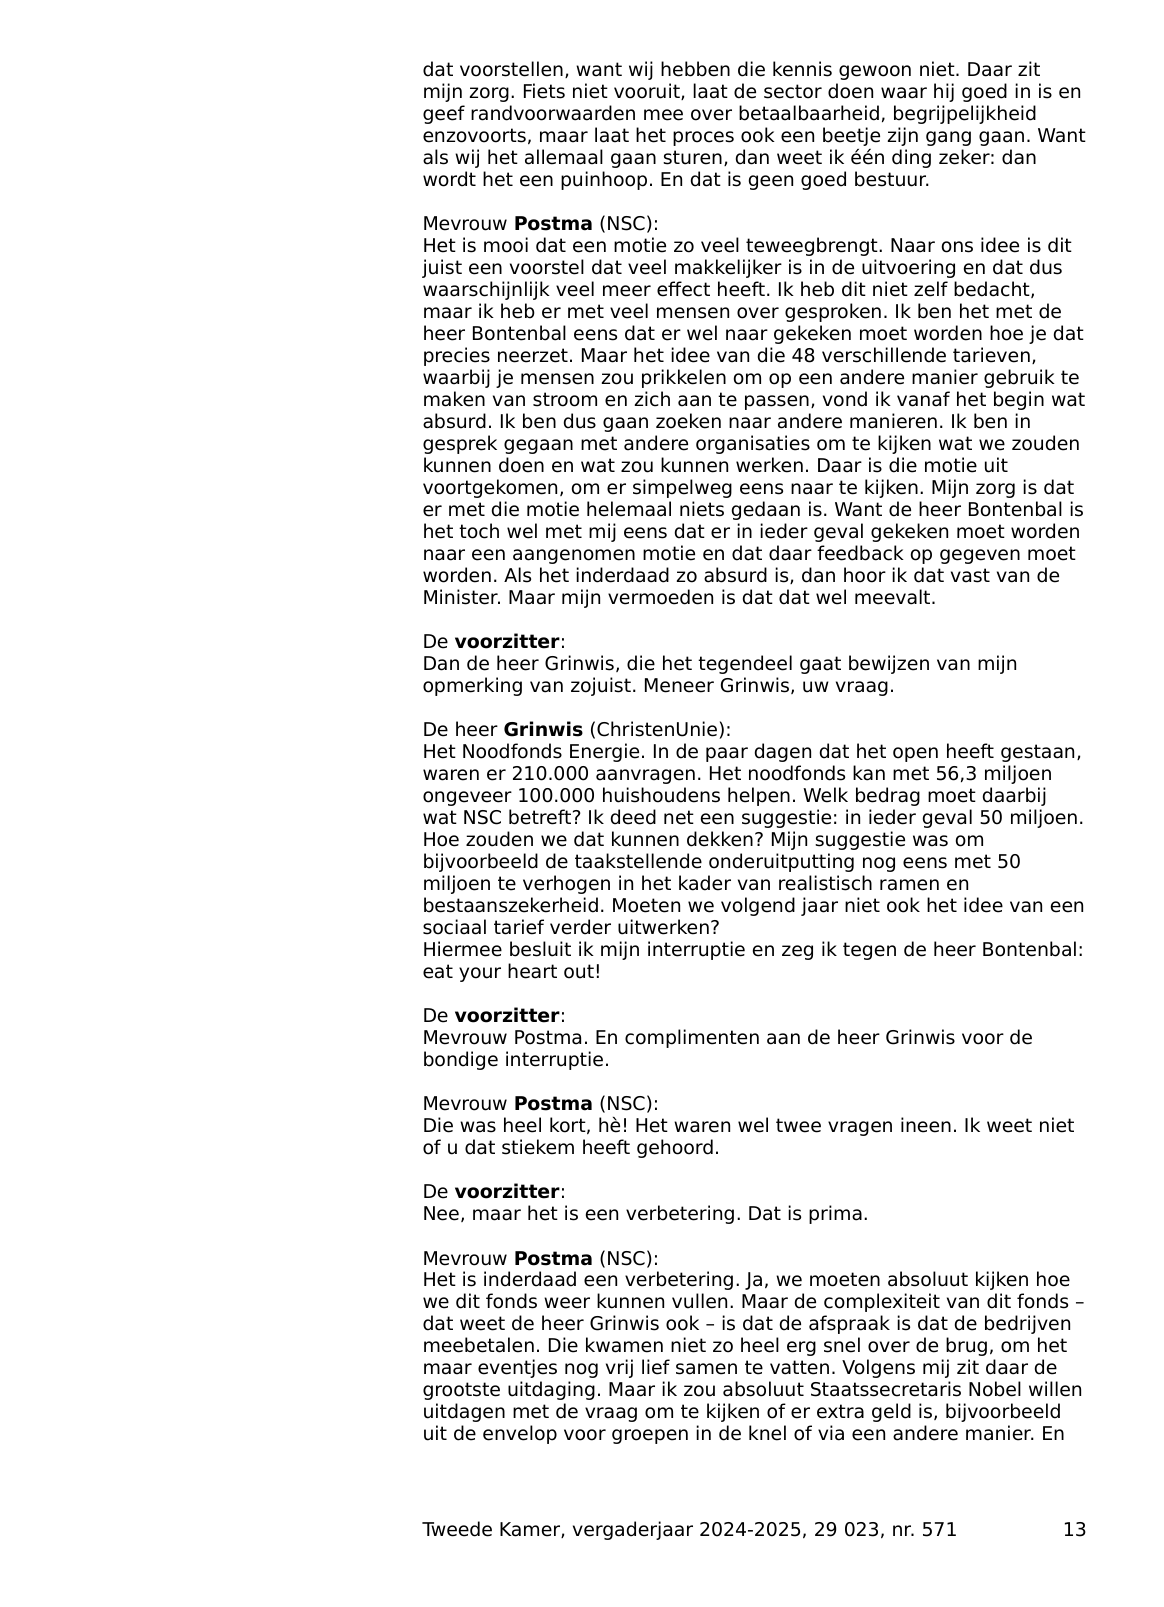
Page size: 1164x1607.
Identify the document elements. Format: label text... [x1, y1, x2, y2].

text Die was heel kort, hè! Het waren wel twee vragen ineen. Ik weet niet of u dat stiekem heeft gehoord. [422, 1115, 1087, 1159]
text De voorzitter: [422, 631, 1087, 653]
text Mevrouw Postma (NSC): [422, 1093, 1087, 1115]
text Nee, maar het is een verbetering. Dat is prima. [422, 1203, 1087, 1225]
text Het Noodfonds Energie. In de paar dagen dat het open heeft gestaan, waren er 210.000 aanvragen. Het noodfonds kan met 56,3 miljoen ongeveer 100.000 huishoudens helpen. Welk bedrag moet daarbij wat NSC betreft? Ik deed net een suggestie: in ieder geval 50 miljoen. Hoe zouden we dat kunnen dekken? Mijn suggestie was om bijvoorbeeld de taakstellende onderuitputting nog eens met 50 miljoen te verhogen in het kader van realistisch ramen en bestaanszekerheid. Moeten we volgend jaar niet ook het idee van een sociaal tarief verder uitwerken? [422, 741, 1087, 939]
text Mevrouw Postma. En complimenten aan de heer Grinwis voor de bondige interruptie. [422, 1027, 1087, 1071]
text De voorzitter: [422, 1005, 1087, 1027]
text dat voorstellen, want wij hebben die kennis gewoon niet. Daar zit mijn zorg. Fiets niet vooruit, laat de sector doen waar hij goed in is en geef randvoorwaarden mee over betaalbaarheid, begrijpelijkheid enzovoorts, maar laat het proces ook een beetje zijn gang gaan. Want als wij het allemaal gaan sturen, dan weet ik één ding zeker: dan wordt het een puinhoop. En dat is geen goed bestuur. [422, 59, 1087, 191]
text De voorzitter: [422, 1181, 1087, 1203]
text Mevrouw Postma (NSC): [422, 1247, 1087, 1269]
text Hiermee besluit ik mijn interruptie en zeg ik tegen de heer Bontenbal: eat your heart out! [422, 939, 1087, 983]
text Het is mooi dat een motie zo veel teweegbrengt. Naar ons idee is dit juist een voorstel dat veel makkelijker is in de uitvoering en dat dus waarschijnlijk veel meer effect heeft. Ik heb dit niet zelf bedacht, maar ik heb er met veel mensen over gesproken. Ik ben het met de heer Bontenbal eens dat er wel naar gekeken moet worden hoe je dat precies neerzet. Maar het idee van die 48 verschillende tarieven, waarbij je mensen zou prikkelen om op een andere manier gebruik te maken van stroom en zich aan te passen, vond ik vanaf het begin wat absurd. Ik ben dus gaan zoeken naar andere manieren. Ik ben in gesprek gegaan met andere organisaties om te kijken wat we zouden kunnen doen en wat zou kunnen werken. Daar is die motie uit voortgekomen, om er simpelweg eens naar te kijken. Mijn zorg is dat er met die motie helemaal niets gedaan is. Want de heer Bontenbal is het toch wel met mij eens dat er in ieder geval gekeken moet worden naar een aangenomen motie en dat daar feedback op gegeven moet worden. Als het inderdaad zo absurd is, dan hoor ik dat vast van de Minister. Maar mijn vermoeden is dat dat wel meevalt. [422, 235, 1087, 609]
text Dan de heer Grinwis, die het tegendeel gaat bewijzen van mijn opmerking van zojuist. Meneer Grinwis, uw vraag. [422, 653, 1087, 697]
text Mevrouw Postma (NSC): [422, 213, 1087, 235]
text Het is inderdaad een verbetering. Ja, we moeten absoluut kijken hoe we dit fonds weer kunnen vullen. Maar de complexiteit van dit fonds – dat weet de heer Grinwis ook – is dat de afspraak is dat de bedrijven meebetalen. Die kwamen niet zo heel erg snel over de brug, om het maar eventjes nog vrij lief samen te vatten. Volgens mij zit daar de grootste uitdaging. Maar ik zou absoluut Staatssecretaris Nobel willen uitdagen met de vraag om te kijken of er extra geld is, bijvoorbeeld uit de envelop voor groepen in de knel of via een andere manier. En [422, 1269, 1087, 1445]
text De heer Grinwis (ChristenUnie): [422, 719, 1087, 741]
